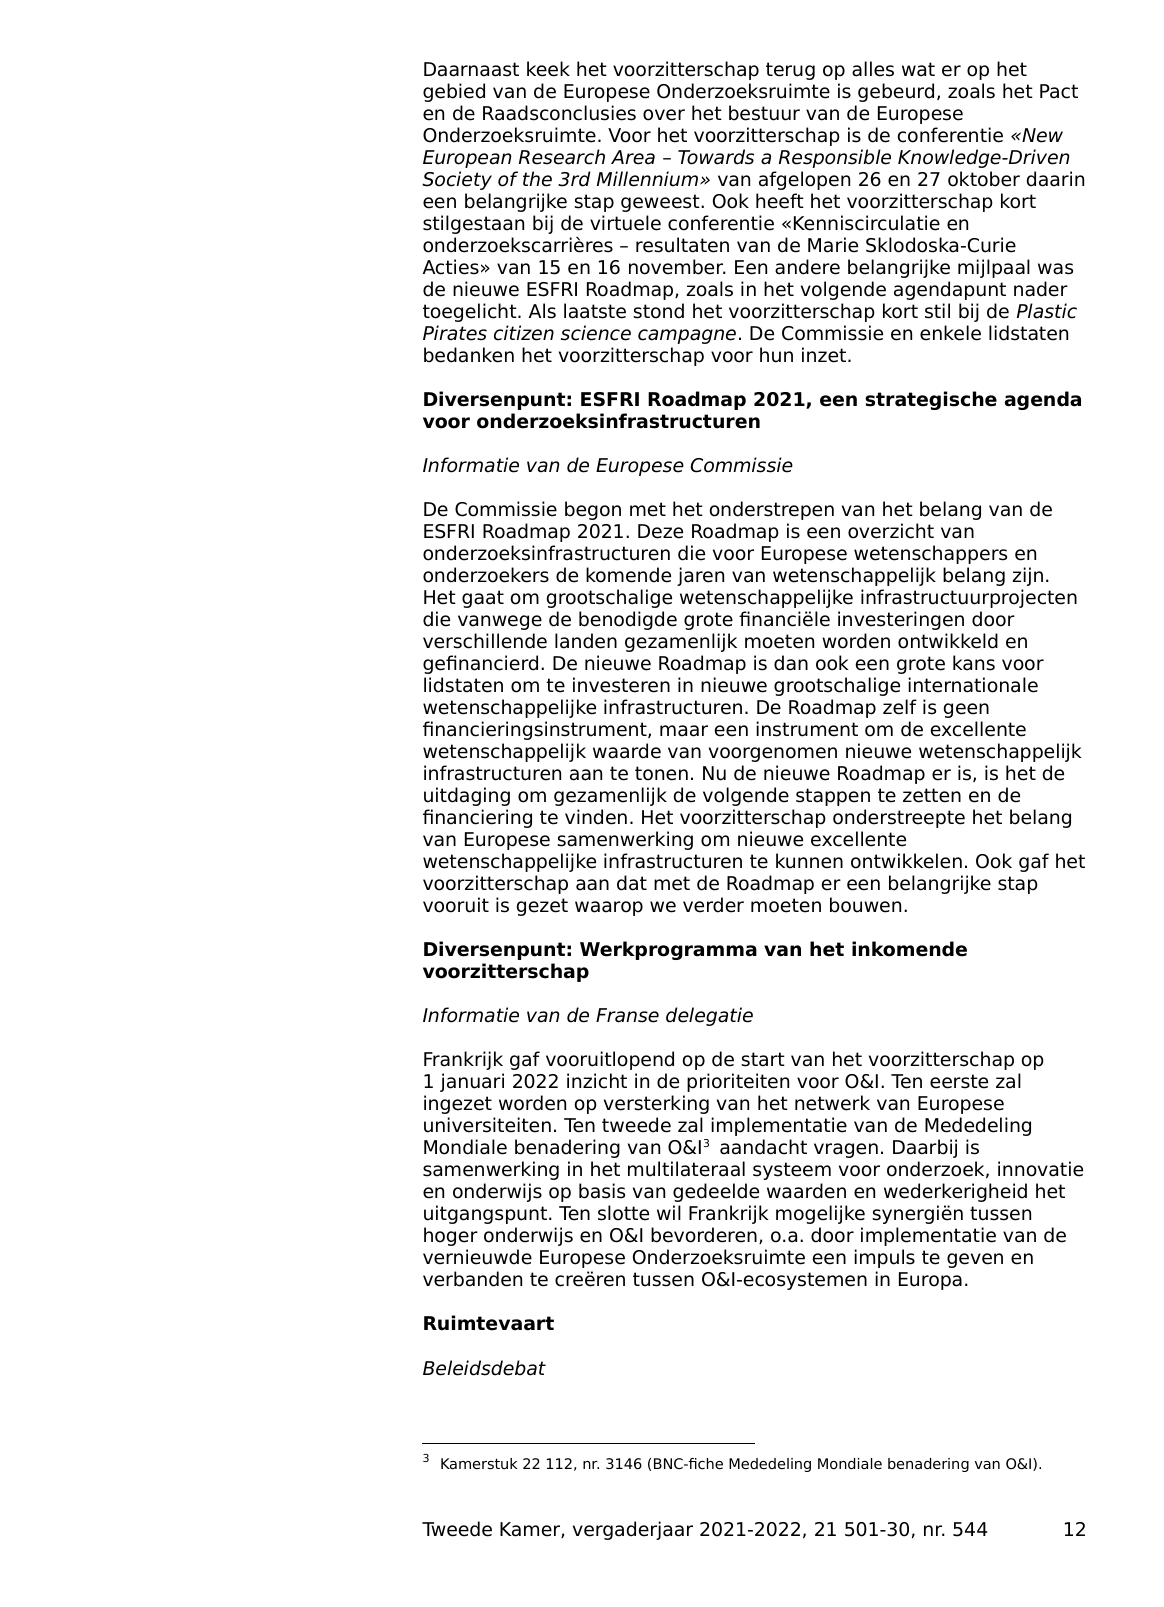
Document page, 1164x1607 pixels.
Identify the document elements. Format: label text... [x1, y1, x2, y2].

subtitle Ruimtevaart [422, 1313, 1087, 1335]
text De Commissie begon met het onderstrepen van het belang van de ESFRI Roadmap 2021. Deze Roadmap is een overzicht van onderzoeksinfrastructuren die voor Europese wetenschappers en onderzoekers de komende jaren van wetenschappelijk belang zijn. Het gaat om grootschalige wetenschappelijke infrastructuurprojecten die vanwege de benodigde grote financiële investeringen door verschillende landen gezamenlijk moeten worden ontwikkeld en gefinancierd. De nieuwe Roadmap is dan ook een grote kans voor lidstaten om te investeren in nieuwe grootschalige internationale wetenschappelijke infrastructuren. De Roadmap zelf is geen financieringsinstrument, maar een instrument om de excellente wetenschappelijk waarde van voorgenomen nieuwe wetenschappelijk infrastructuren aan te tonen. Nu de nieuwe Roadmap er is, is het de uitdaging om gezamenlijk de volgende stappen te zetten en de financiering te vinden. Het voorzitterschap onderstreepte het belang van Europese samenwerking om nieuwe excellente wetenschappelijke infrastructuren te kunnen ontwikkelen. Ook gaf het voorzitterschap aan dat met de Roadmap er een belangrijke stap vooruit is gezet waarop we verder moeten bouwen. [422, 499, 1087, 917]
text Frankrijk gaf vooruitlopend op de start van het voorzitterschap op 1 januari 2022 inzicht in de prioriteiten voor O&I. Ten eerste zal ingezet worden op versterking van het netwerk van Europese universiteiten. Ten tweede zal implementatie van de Mededeling Mondiale benadering van O&I aandacht vragen. Daarbij is samenwerking in het multilateraal systeem voor onderzoek, innovatie en onderwijs op basis van gedeelde waarden en wederkerigheid het uitgangspunt. Ten slotte wil Frankrijk mogelijke synergiën tussen hoger onderwijs en O&I bevorderen, o.a. door implementatie van de vernieuwde Europese Onderzoeksruimte een impuls te geven en verbanden te creëren tussen O&I-ecosystemen in Europa. [422, 1049, 1087, 1291]
text Kamerstuk 22 112, nr. 3146 (BNC-fiche Mededeling Mondiale benadering van O&I). [422, 1452, 1087, 1474]
text Beleidsdebat [422, 1357, 1087, 1379]
subtitle Diversenpunt: ESFRI Roadmap 2021, een strategische agenda voor onderzoeksinfrastructuren [422, 389, 1087, 433]
subtitle Diversenpunt: Werkprogramma van het inkomende voorzitterschap [422, 939, 1087, 983]
text Informatie van de Franse delegatie [422, 1005, 1087, 1027]
text Daarnaast keek het voorzitterschap terug op alles wat er op het gebied van de Europese Onderzoeksruimte is gebeurd, zoals het Pact en de Raadsconclusies over het bestuur van de Europese Onderzoeksruimte. Voor het voorzitterschap is de conferentie «New European Research Area – Towards a Responsible Knowledge-Driven Society of the 3rd Millennium» van afgelopen 26 en 27 oktober daarin een belangrijke stap geweest. Ook heeft het voorzitterschap kort stilgestaan bij de virtuele conferentie «Kenniscirculatie en onderzoekscarrières – resultaten van de Marie Sklodoska-Curie Acties» van 15 en 16 november. Een andere belangrijke mijlpaal was de nieuwe ESFRI Roadmap, zoals in het volgende agendapunt nader toegelicht. Als laatste stond het voorzitterschap kort stil bij de Plastic Pirates citizen science campagne. De Commissie en enkele lidstaten bedanken het voorzitterschap voor hun inzet. [422, 59, 1087, 367]
text Informatie van de Europese Commissie [422, 455, 1087, 477]
